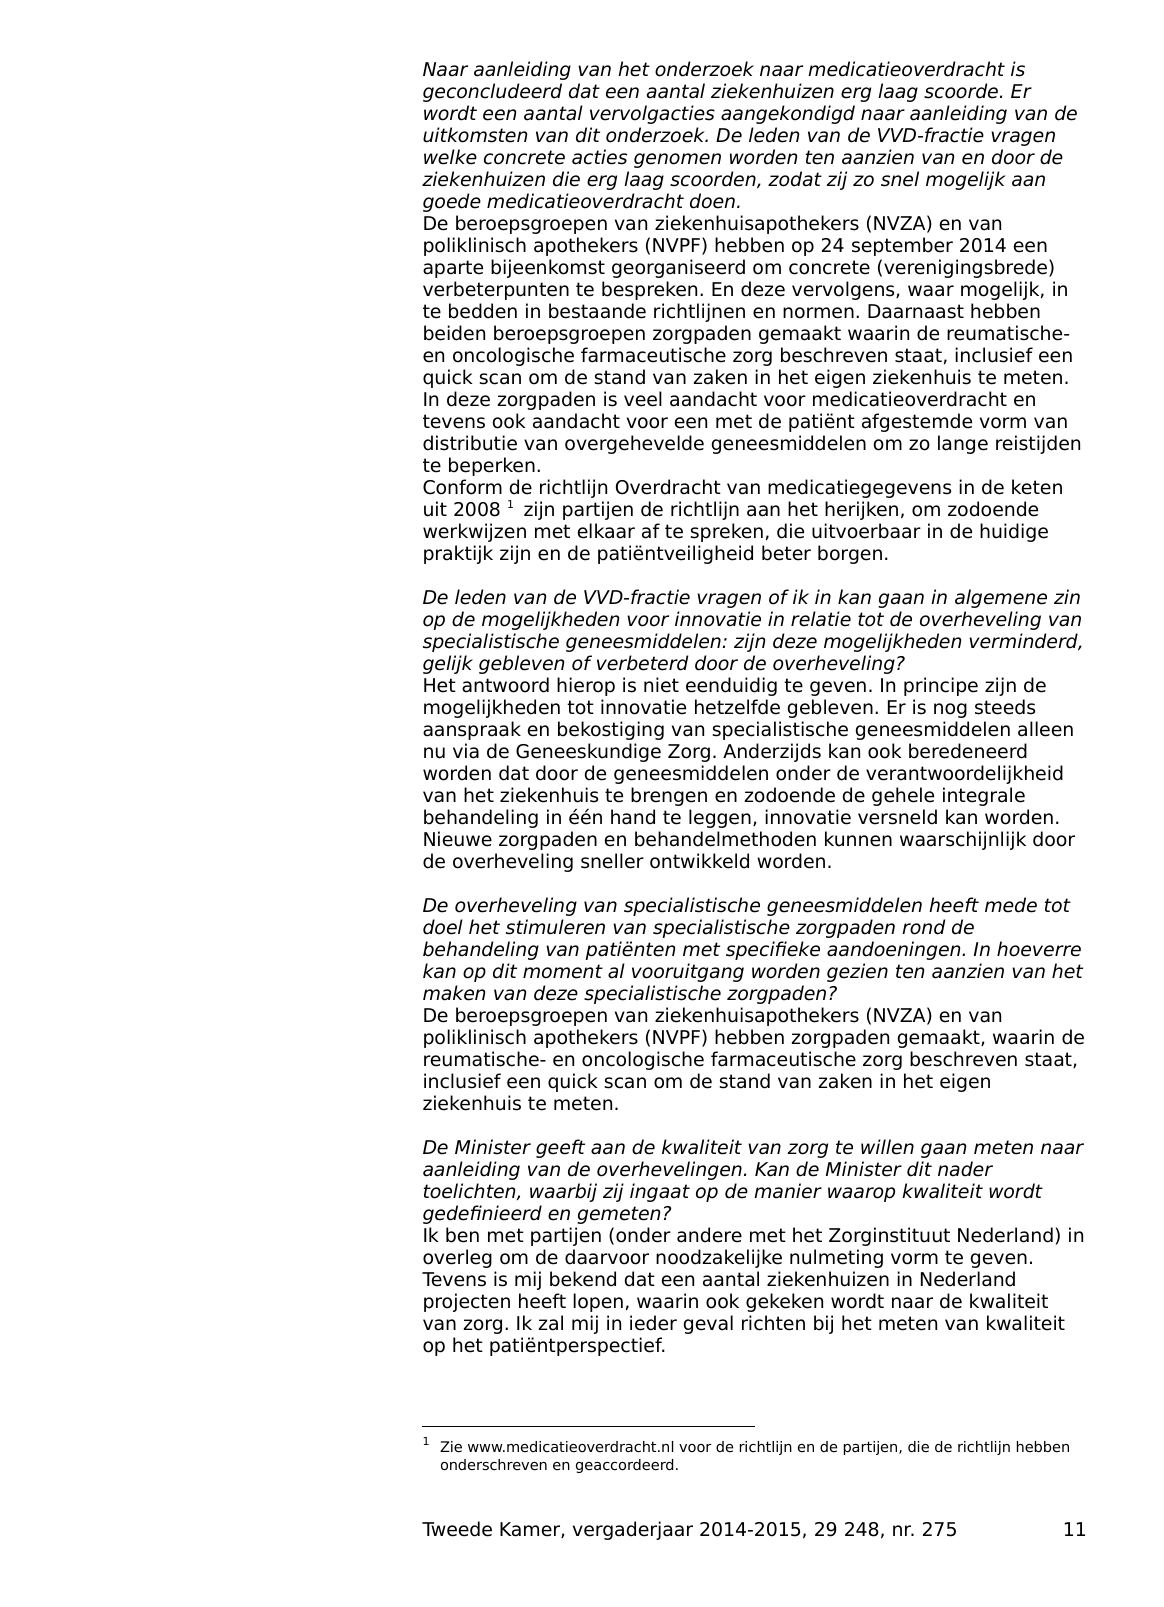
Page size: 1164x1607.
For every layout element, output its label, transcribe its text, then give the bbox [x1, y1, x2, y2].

text De leden van de VVD-fractie vragen of ik in kan gaan in algemene zin op de mogelijkheden voor innovatie in relatie tot de overheveling van specialistische geneesmiddelen: zijn deze mogelijkheden verminderd, gelijk gebleven of verbeterd door de overheveling? [422, 587, 1087, 675]
text De beroepsgroepen van ziekenhuisapothekers (NVZA) en van poliklinisch apothekers (NVPF) hebben op 24 september 2014 een aparte bijeenkomst georganiseerd om concrete (verenigingsbrede) verbeterpunten te bespreken. En deze vervolgens, waar mogelijk, in te bedden in bestaande richtlijnen en normen. Daarnaast hebben beiden beroepsgroepen zorgpaden gemaakt waarin de reumatische- en oncologische farmaceutische zorg beschreven staat, inclusief een quick scan om de stand van zaken in het eigen ziekenhuis te meten. In deze zorgpaden is veel aandacht voor medicatieoverdracht en tevens ook aandacht voor een met de patiënt afgestemde vorm van distributie van overgehevelde geneesmiddelen om zo lange reistijden te beperken. [422, 213, 1087, 477]
text Conform de richtlijn Overdracht van medicatiegegevens in de keten uit 2008 zijn partijen de richtlijn aan het herijken, om zodoende werkwijzen met elkaar af te spreken, die uitvoerbaar in de huidige praktijk zijn en de patiëntveiligheid beter borgen. [422, 477, 1087, 564]
text De overheveling van specialistische geneesmiddelen heeft mede tot doel het stimuleren van specialistische zorgpaden rond de behandeling van patiënten met specifieke aandoeningen. In hoeverre kan op dit moment al vooruitgang worden gezien ten aanzien van het maken van deze specialistische zorgpaden? [422, 895, 1087, 1004]
text De Minister geeft aan de kwaliteit van zorg te willen gaan meten naar aanleiding van de overhevelingen. Kan de Minister dit nader toelichten, waarbij zij ingaat op de manier waarop kwaliteit wordt gedefinieerd en gemeten? [422, 1137, 1087, 1224]
text Ik ben met partijen (onder andere met het Zorginstituut Nederland) in overleg om de daarvoor noodzakelijke nulmeting vorm te geven. Tevens is mij bekend dat een aantal ziekenhuizen in Nederland projecten heeft lopen, waarin ook gekeken wordt naar de kwaliteit van zorg. Ik zal mij in ieder geval richten bij het meten van kwaliteit op het patiëntperspectief. [422, 1224, 1087, 1356]
text Naar aanleiding van het onderzoek naar medicatieoverdracht is geconcludeerd dat een aantal ziekenhuizen erg laag scoorde. Er wordt een aantal vervolgacties aangekondigd naar aanleiding van de uitkomsten van dit onderzoek. De leden van de VVD-fractie vragen welke concrete acties genomen worden ten aanzien van en door de ziekenhuizen die erg laag scoorden, zodat zij zo snel mogelijk aan goede medicatieoverdracht doen. [422, 59, 1087, 213]
text Het antwoord hierop is niet eenduidig te geven. In principe zijn de mogelijkheden tot innovatie hetzelfde gebleven. Er is nog steeds aanspraak en bekostiging van specialistische geneesmiddelen alleen nu via de Geneeskundige Zorg. Anderzijds kan ook beredeneerd worden dat door de geneesmiddelen onder de verantwoordelijkheid van het ziekenhuis te brengen en zodoende de gehele integrale behandeling in één hand te leggen, innovatie versneld kan worden. Nieuwe zorgpaden en behandelmethoden kunnen waarschijnlijk door de overheveling sneller ontwikkeld worden. [422, 675, 1087, 872]
text De beroepsgroepen van ziekenhuisapothekers (NVZA) en van poliklinisch apothekers (NVPF) hebben zorgpaden gemaakt, waarin de reumatische- en oncologische farmaceutische zorg beschreven staat, inclusief een quick scan om de stand van zaken in het eigen ziekenhuis te meten. [422, 1004, 1087, 1114]
text Zie www.medicatieoverdracht.nl voor de richtlijn en de partijen, die de richtlijn hebben onderschreven en geaccordeerd. [422, 1435, 1087, 1474]
